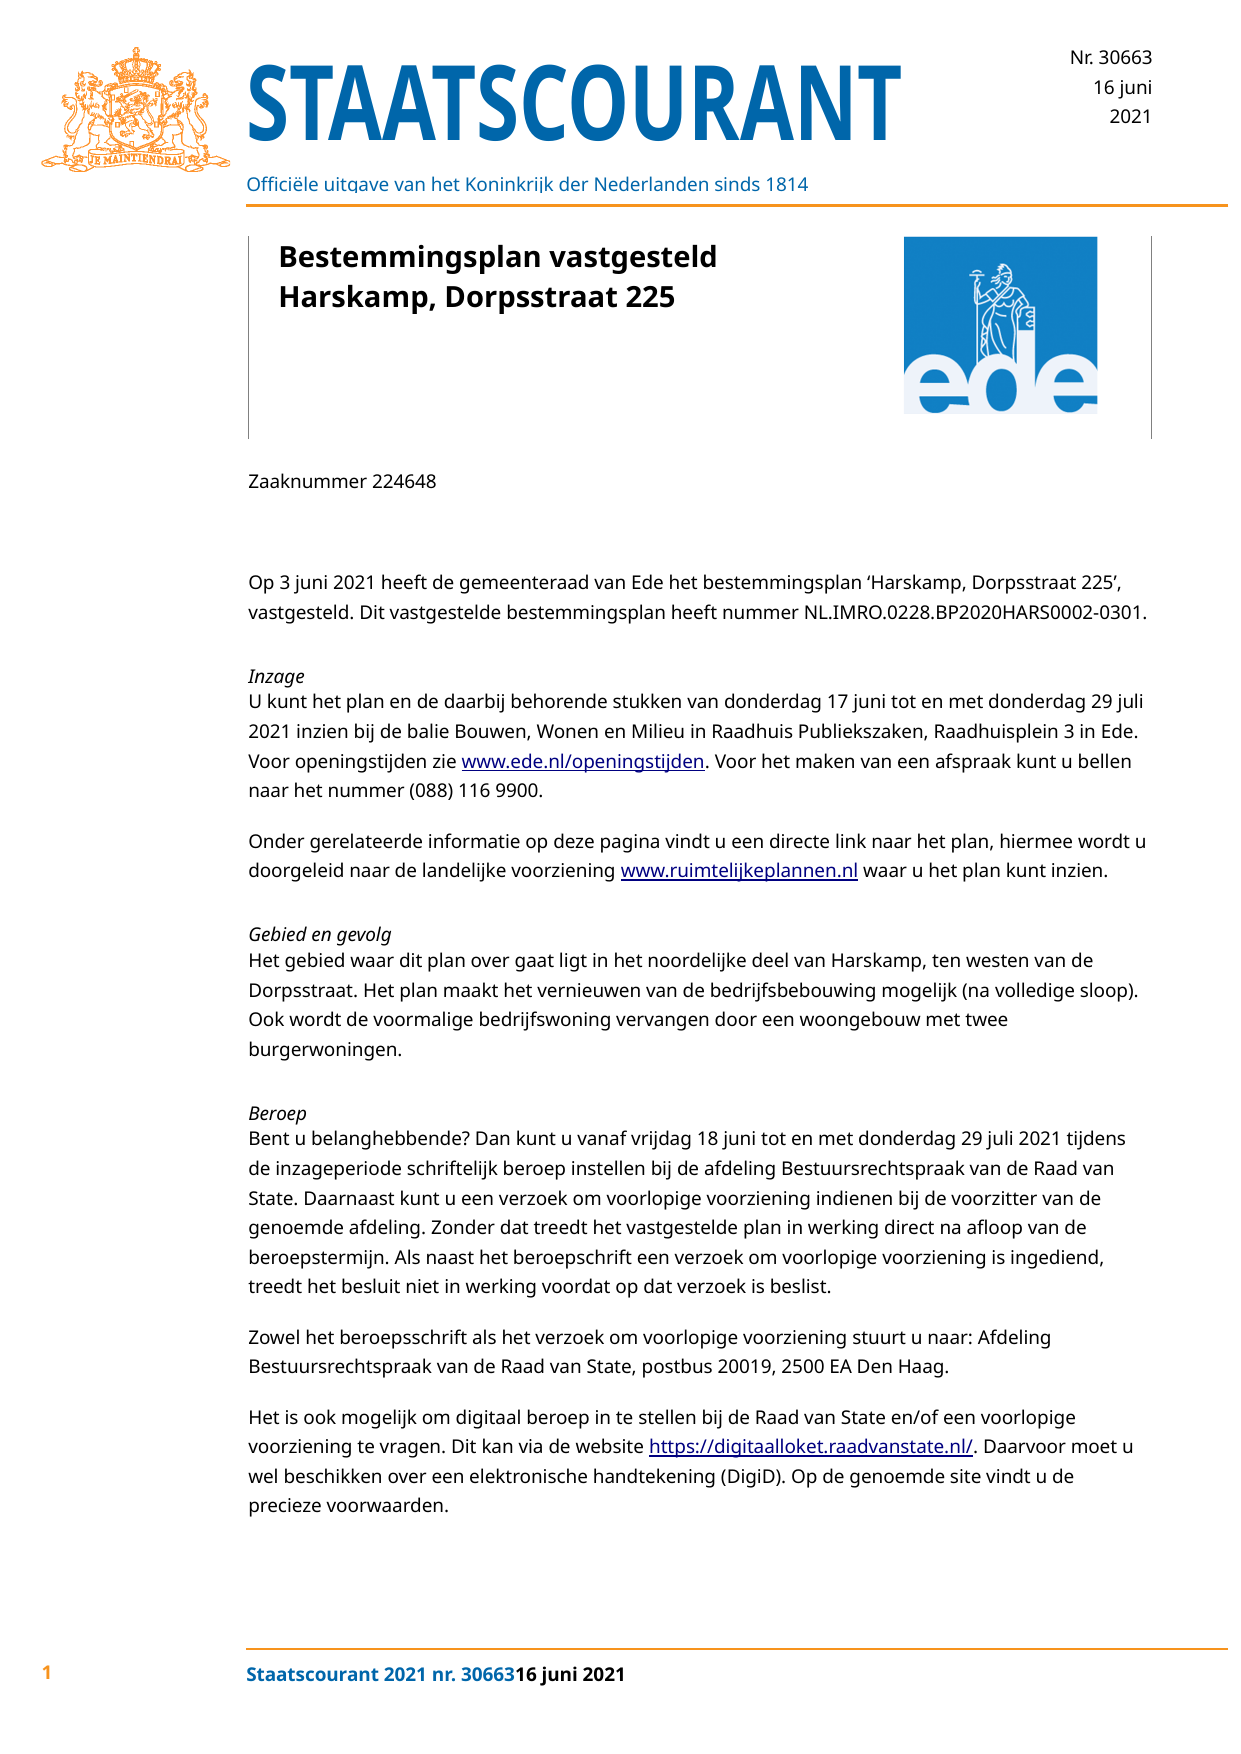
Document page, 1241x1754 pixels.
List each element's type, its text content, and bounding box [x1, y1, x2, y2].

text Het gebied waar dit plan over gaat ligt in het noordelijke deel van Harskamp, ten westen van de Dorpsstraat. Het plan maakt het vernieuwen van de bedrijfsbebouwing mogelijk (na volledige sloop). Ook wordt de voormalige bedrijfswoning vervangen door een woongebouw met twee burgerwoningen. [248, 947, 1152, 1062]
text U kunt het plan en de daarbij behorende stukken van donderdag 17 juni tot en met donderdag 29 juli 2021 inzien bij de balie Bouwen, Wonen en Milieu in Raadhuis Publiekszaken, Raadhuisplein 3 in Ede. Voor openingstijden zie www.ede.nl/openingstijden. Voor het maken van een afspraak kunt u bellen naar het nummer (088) 116 9900. [248, 689, 1152, 803]
table_header Bestemmingsplan vastgesteld Harskamp, Dorpsstraat 225 [249, 236, 850, 439]
text Bent u belanghebbende? Dan kunt u vanaf vrijdag 18 juni tot en met donderdag 29 juli 2021 tijdens de inzageperiode schriftelijk beroep instellen bij de afdeling Bestuursrechtspraak van de Raad van State. Daarnaast kunt u een verzoek om voorlopige voorziening indienen bij de voorzitter van de genoemde afdeling. Zonder dat treedt het vastgestelde plan in werking direct na afloop van de beroepstermijn. Als naast het beroepschrift een verzoek om voorlopige voorziening is ingediend, treedt het besluit niet in werking voordat op dat verzoek is beslist. [248, 1126, 1152, 1299]
text Inzage [248, 663, 1152, 689]
text Onder gerelateerde informatie op deze pagina vindt u een directe link naar het plan, hiermee wordt u doorgeleid naar de landelijke voorziening www.ruimtelijkeplannen.nl waar u het plan kunt inzien. [248, 828, 1152, 883]
table_header [850, 414, 1151, 439]
text Zaaknummer 224648 [248, 469, 1152, 494]
table_header [850, 236, 903, 413]
table_header [1098, 236, 1151, 413]
text Beroep [248, 1100, 1152, 1126]
picture [903, 236, 1098, 414]
text Gebied en gevolg [248, 921, 1152, 947]
text Op 3 juni 2021 heeft de gemeenteraad van Ede het bestemmingsplan ‘Harskamp, Dorpsstraat 225’, vastgesteld. Dit vastgestelde bestemmingsplan heeft nummer NL.IMRO.0228.BP2020HARS0002-0301. [248, 569, 1152, 625]
text Het is ook mogelijk om digitaal beroep in te stellen bij de Raad van State en/of een voorlopige voorziening te vragen. Dit kan via de website https://digitaalloket.raadvanstate.nl/. Daarvoor moet u wel beschikken over een elektronische handtekening (DigiD). Op de genoemde site vindt u de precieze voorwaarden. [248, 1404, 1152, 1518]
text Zowel het beroepsschrift als het verzoek om voorlopige voorziening stuurt u naar: Afdeling Bestuursrechtspraak van de Raad van State, postbus 20019, 2500 EA Den Haag. [248, 1324, 1152, 1379]
picture [41, 47, 231, 172]
